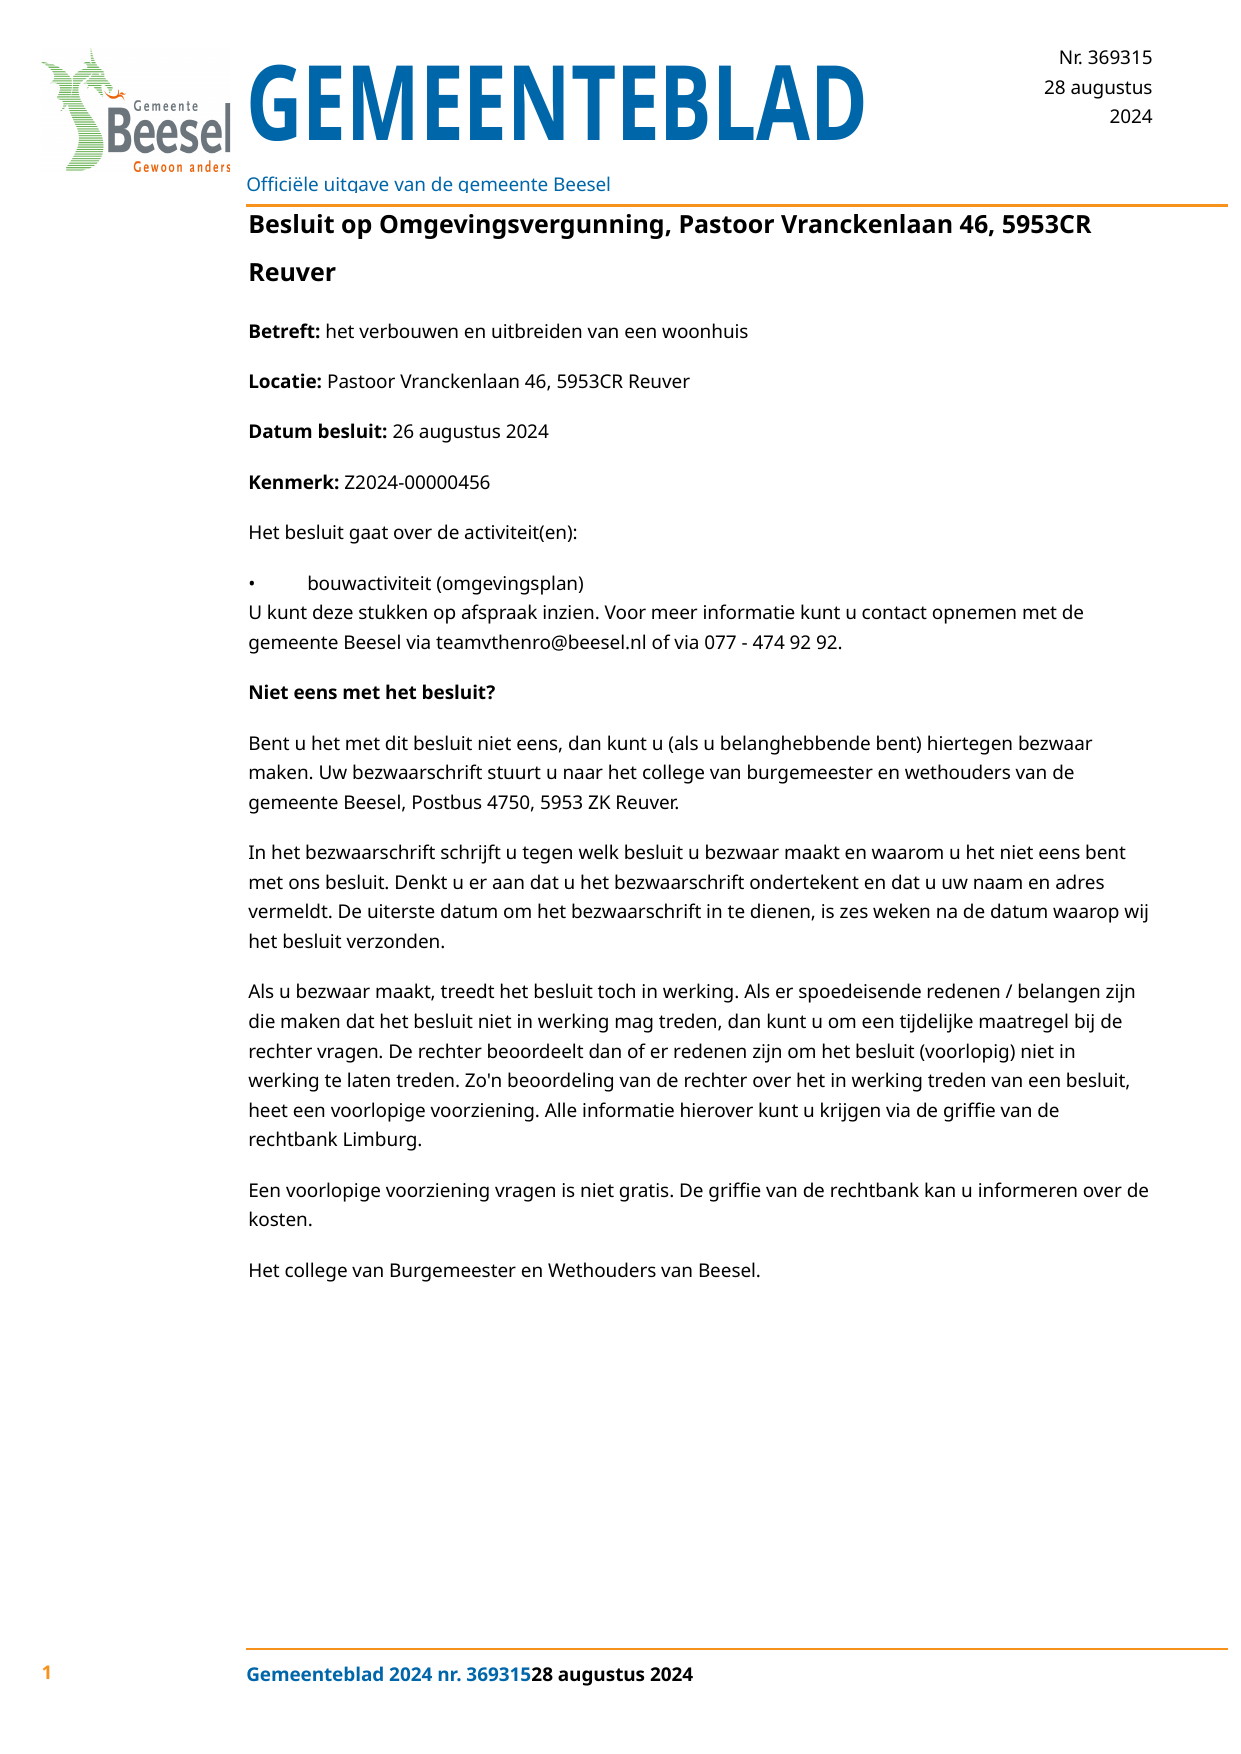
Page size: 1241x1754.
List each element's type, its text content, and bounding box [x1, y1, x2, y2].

text Het besluit gaat over de activiteit(en): [248, 519, 1152, 545]
text U kunt deze stukken op afspraak inzien. Voor meer informatie kunt u contact opnemen met de gemeente Beesel via teamvthenro@beesel.nl of via 077 - 474 92 92. [248, 599, 1152, 655]
text Locatie: Pastoor Vranckenlaan 46, 5953CR Reuver [248, 368, 1152, 394]
list bouwactiviteit (omgevingsplan) [248, 570, 1152, 596]
text In het bezwaarschrift schrijft u tegen welk besluit u bezwaar maakt en waarom u het niet eens bent met ons besluit. Denkt u er aan dat u het bezwaarschrift ondertekent en dat u uw naam en adres vermeldt. De uiterste datum om het bezwaarschrift in te dienen, is zes weken na de datum waarop wij het besluit verzonden. [248, 839, 1152, 954]
text Datum besluit: 26 augustus 2024 [248, 419, 1152, 444]
text Een voorlopige voorziening vragen is niet gratis. De griffie van de rechtbank kan u informeren over de kosten. [248, 1177, 1152, 1232]
text Betreft: het verbouwen en uitbreiden van een woonhuis [248, 318, 1152, 344]
text Bent u het met dit besluit niet eens, dan kunt u (als u belanghebbende bent) hiertegen bezwaar maken. Uw bezwaarschrift stuurt u naar het college van burgemeester en wethouders van de gemeente Beesel, Postbus 4750, 5953 ZK Reuver. [248, 730, 1152, 815]
text Als u bezwaar maakt, treedt het besluit toch in werking. Als er spoedeisende redenen / belangen zijn die maken dat het besluit niet in werking mag treden, dan kunt u om een tijdelijke maatregel bij de rechter vragen. De rechter beoordeelt dan of er redenen zijn om het besluit (voorlopig) niet in werking te laten treden. Zo'n beoordeling van de rechter over het in werking treden van een besluit, heet een voorlopige voorziening. Alle informatie hierover kunt u krijgen via de griffie van de rechtbank Limburg. [248, 979, 1152, 1152]
text Besluit op Omgevingsvergunning, Pastoor Vranckenlaan 46, 5953CR Reuver [248, 207, 1152, 288]
text Kenmerk: Z2024-00000456 [248, 469, 1152, 495]
picture [41, 47, 231, 172]
text Het college van Burgemeester en Wethouders van Beesel. [248, 1257, 1152, 1283]
text Niet eens met het besluit? [248, 679, 1152, 705]
